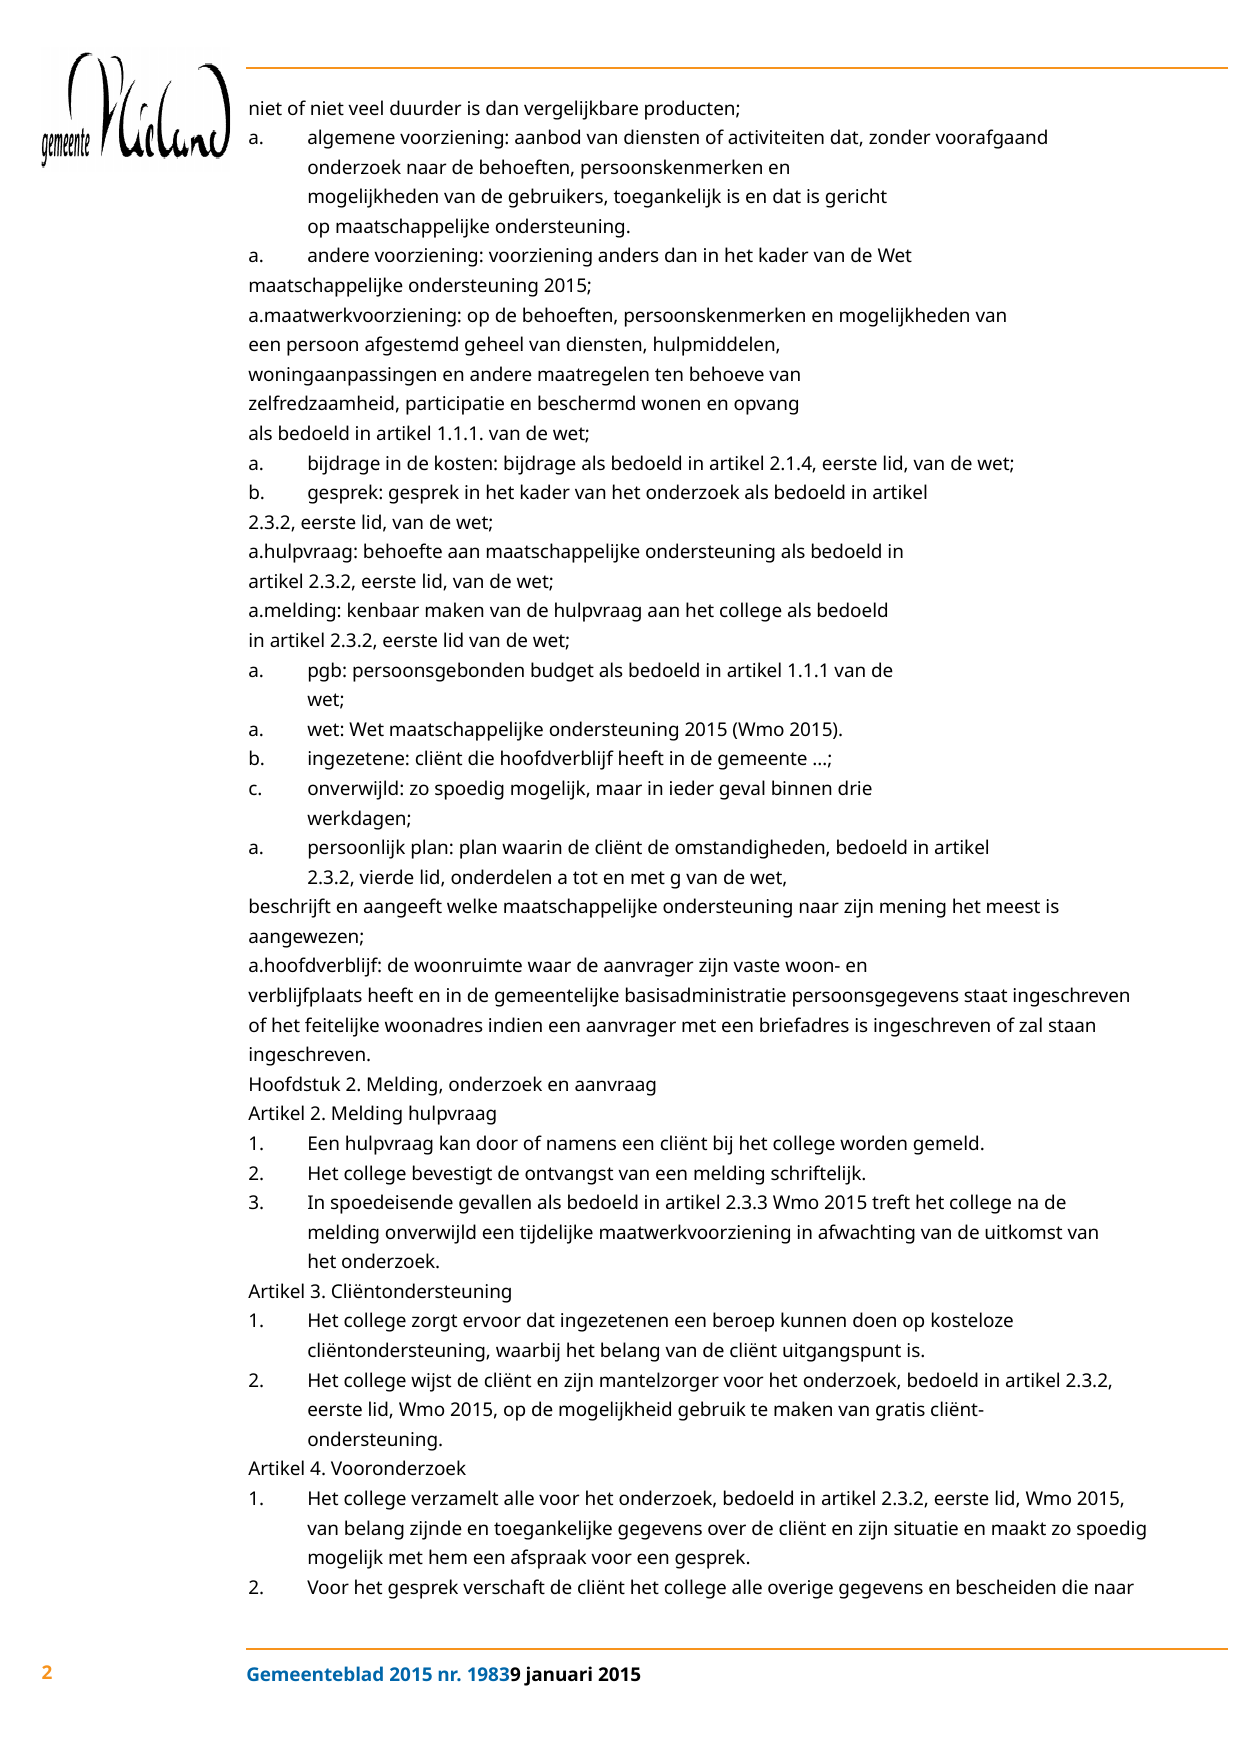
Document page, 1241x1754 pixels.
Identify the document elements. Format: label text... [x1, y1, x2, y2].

list andere voorziening: voorziening anders dan in het kader van de Wet [248, 243, 1152, 268]
list Het college verzamelt alle voor het onderzoek, bedoeld in artikel 2.3.2, eerste lid, Wmo 2015, van belang zijnde en toegankelijke gegevens over de cliënt en zijn situatie en maakt zo spoedig mogelijk met hem een afspraak voor een gesprek. [248, 1485, 1152, 1570]
text niet of niet veel duurder is dan vergelijkbare producten; [248, 95, 1152, 121]
text als bedoeld in artikel 1.1.1. van de wet; [248, 420, 1152, 446]
text Hoofdstuk 2. Melding, onderzoek en aanvraag [248, 1071, 1152, 1097]
list op maatschappelijke ondersteuning. [248, 213, 1152, 239]
text een persoon afgestemd geheel van diensten, hulpmiddelen, [248, 331, 1152, 357]
list werkdagen; [248, 805, 1152, 831]
list het onderzoek. [248, 1248, 1152, 1274]
text a.hoofdverblijf: de woonruimte waar de aanvrager zijn vaste woon- en [248, 953, 1152, 978]
list cliëntondersteuning, waarbij het belang van de cliënt uitgangspunt is. [248, 1337, 1152, 1363]
list wet; [248, 686, 1152, 712]
text Artikel 2. Melding hulpvraag [248, 1101, 1152, 1126]
text artikel 2.3.2, eerste lid, van de wet; [248, 568, 1152, 594]
list wet: Wet maatschappelijke ondersteuning 2015 (Wmo 2015). [248, 716, 1152, 742]
list ingezetene: cliënt die hoofdverblijf heeft in de gemeente …; [248, 746, 1152, 771]
text verblijfplaats heeft en in de gemeentelijke basisadministratie persoonsgegevens staat ingeschreven of het feitelijke woonadres indien een aanvrager met een briefadres is ingeschreven of zal staan ingeschreven. [248, 982, 1152, 1067]
list Het college bevestigt de ontvangst van een melding schriftelijk. [248, 1160, 1152, 1186]
picture [41, 47, 231, 172]
list In spoedeisende gevallen als bedoeld in artikel 2.3.3 Wmo 2015 treft het college na de [248, 1189, 1152, 1215]
list mogelijkheden van de gebruikers, toegankelijk is en dat is gericht [248, 183, 1152, 209]
list pgb: persoonsgebonden budget als bedoeld in artikel 1.1.1 van de [248, 657, 1152, 683]
text 2.3.2, eerste lid, van de wet; [248, 509, 1152, 535]
list Het college zorgt ervoor dat ingezetenen een beroep kunnen doen op kosteloze [248, 1308, 1152, 1333]
text beschrijft en aangeeft welke maatschappelijke ondersteuning naar zijn mening het meest is aangewezen; [248, 893, 1152, 949]
text Artikel 3. Cliëntondersteuning [248, 1278, 1152, 1304]
list persoonlijk plan: plan waarin de cliënt de omstandigheden, bedoeld in artikel [248, 834, 1152, 860]
list melding onverwijld een tijdelijke maatwerkvoorziening in afwachting van de uitkomst van [248, 1219, 1152, 1245]
text maatschappelijke ondersteuning 2015; [248, 272, 1152, 298]
text woningaanpassingen en andere maatregelen ten behoeve van [248, 361, 1152, 387]
text in artikel 2.3.2, eerste lid van de wet; [248, 627, 1152, 653]
list Een hulpvraag kan door of namens een cliënt bij het college worden gemeld. [248, 1130, 1152, 1156]
list 2.3.2, vierde lid, onderdelen a tot en met g van de wet, [248, 864, 1152, 890]
list onverwijld: zo spoedig mogelijk, maar in ieder geval binnen drie [248, 775, 1152, 801]
list ondersteuning. [248, 1426, 1152, 1452]
list Voor het gesprek verschaft de cliënt het college alle overige gegevens en bescheiden die naar [248, 1574, 1152, 1600]
list bijdrage in de kosten: bijdrage als bedoeld in artikel 2.1.4, eerste lid, van de wet; [248, 450, 1152, 476]
text a.melding: kenbaar maken van de hulpvraag aan het college als bedoeld [248, 598, 1152, 623]
text a.hulpvraag: behoefte aan maatschappelijke ondersteuning als bedoeld in [248, 538, 1152, 564]
list algemene voorziening: aanbod van diensten of activiteiten dat, zonder voorafgaand [248, 124, 1152, 150]
list onderzoek naar de behoeften, persoonskenmerken en [248, 154, 1152, 180]
text Artikel 4. Vooronderzoek [248, 1456, 1152, 1481]
text a.maatwerkvoorziening: op de behoeften, persoonskenmerken en mogelijkheden van [248, 302, 1152, 328]
list Het college wijst de cliënt en zijn mantelzorger voor het onderzoek, bedoeld in artikel 2.3.2, eerste lid, Wmo 2015, op de mogelijkheid gebruik te maken van gratis cliënt- [248, 1367, 1152, 1422]
list gesprek: gesprek in het kader van het onderzoek als bedoeld in artikel [248, 479, 1152, 505]
text zelfredzaamheid, participatie en beschermd wonen en opvang [248, 391, 1152, 416]
